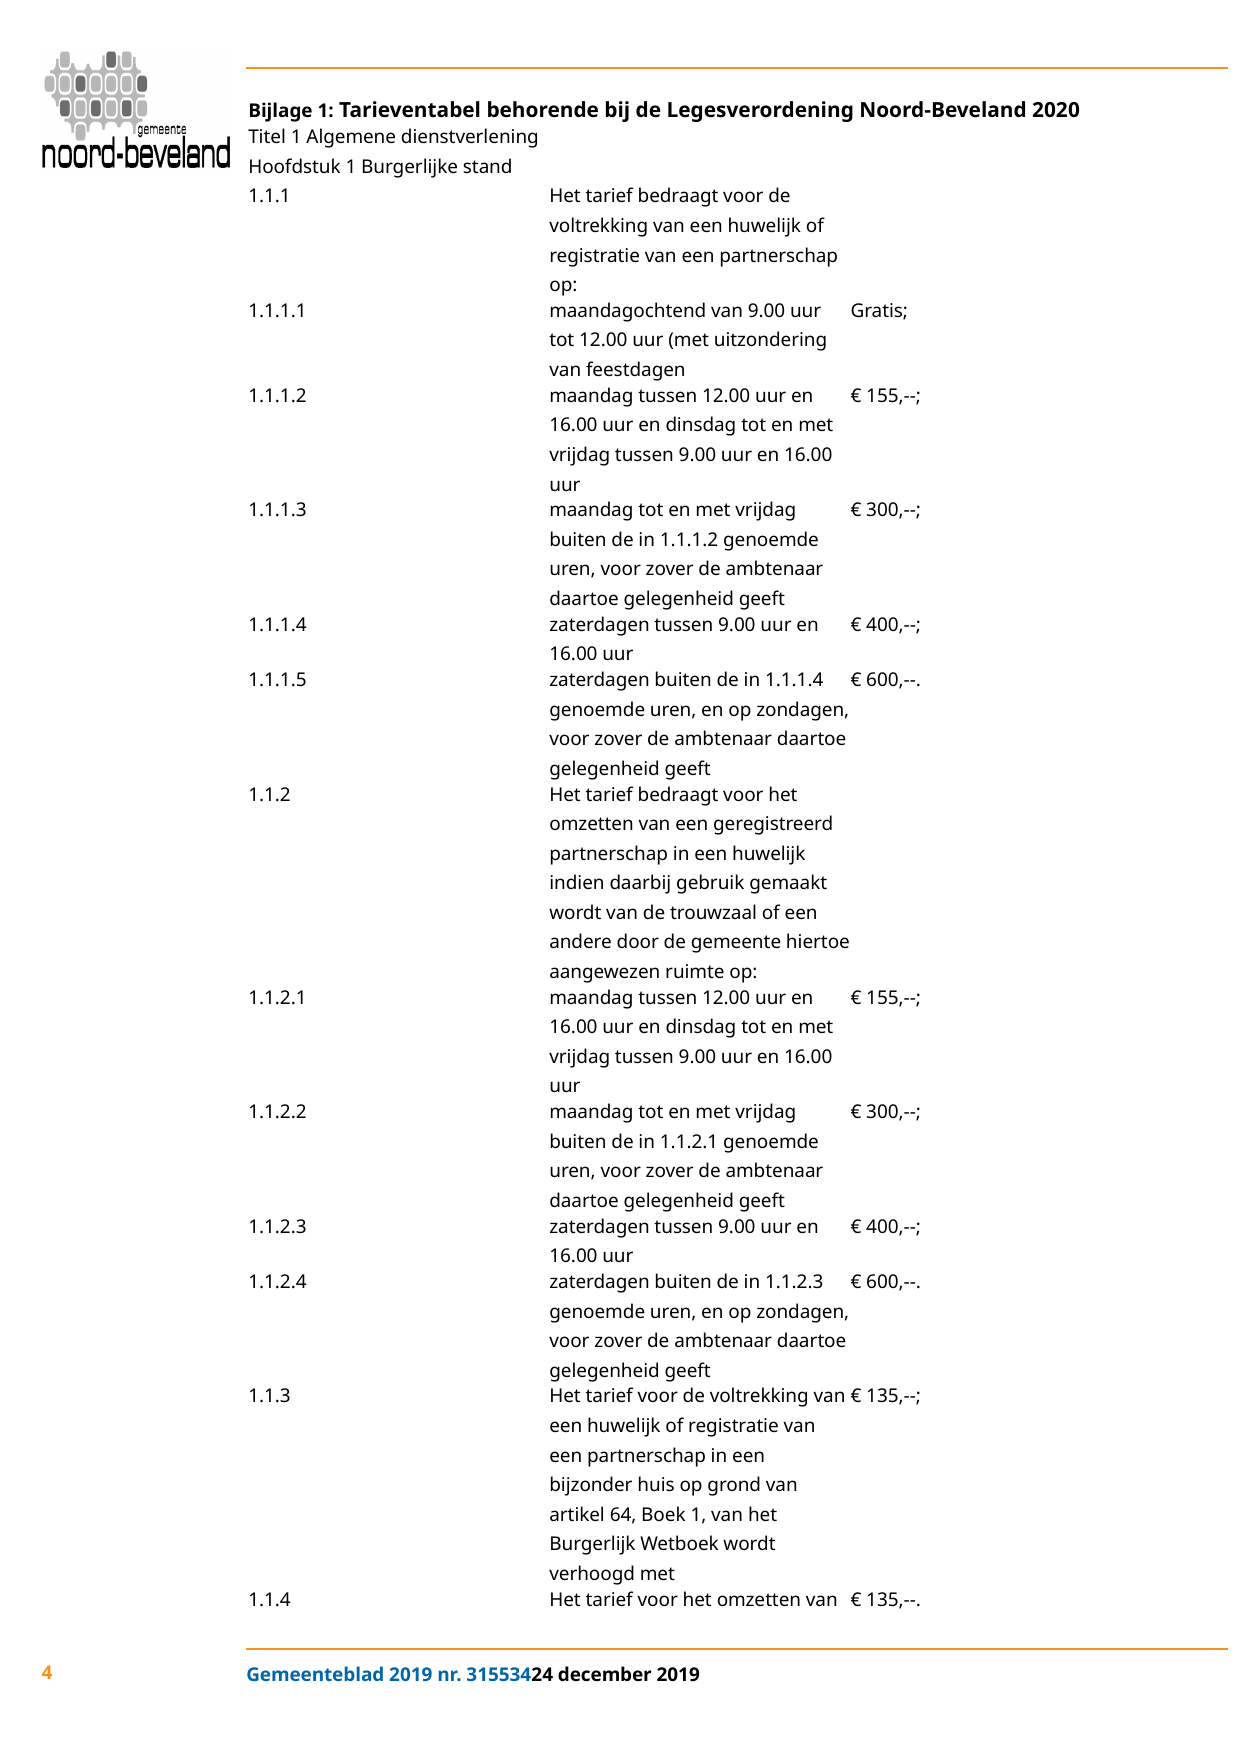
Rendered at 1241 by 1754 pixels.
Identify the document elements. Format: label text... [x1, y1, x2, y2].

text Hoofdstuk 1 Burgerlijke stand [248, 153, 1152, 179]
table_header [850, 183, 1152, 297]
text Bijlage 1: Tarieventabel behorende bij de Legesverordening Noord-Beveland 2020 [248, 95, 1152, 123]
table_cell maandag tussen 12.00 uur en 16.00 uur en dinsdag tot en met vrijdag tussen 9.00 uur en 16.00 uur [549, 382, 850, 496]
text Titel 1 Algemene dienstverlening [248, 123, 1152, 149]
table_cell [850, 781, 1152, 984]
table_cell € 600,--. [850, 1268, 1152, 1383]
picture [41, 47, 231, 172]
table_cell 1.1.2.4 [248, 1268, 549, 1383]
table_cell zaterdagen tussen 9.00 uur en 16.00 uur [549, 1213, 850, 1268]
table_cell 1.1.1.3 [248, 496, 549, 611]
table_cell 1.1.1.2 [248, 382, 549, 496]
table_cell 1.1.3 [248, 1383, 549, 1586]
table_cell maandag tussen 12.00 uur en 16.00 uur en dinsdag tot en met vrijdag tussen 9.00 uur en 16.00 uur [549, 984, 850, 1098]
table_cell € 155,--; [850, 984, 1152, 1098]
table_cell zaterdagen buiten de in 1.1.2.3 genoemde uren, en op zondagen, voor zover de ambtenaar daartoe gelegenheid geeft [549, 1268, 850, 1383]
table_cell € 135,--. [850, 1586, 1152, 1612]
table_cell Gratis; [850, 297, 1152, 382]
table_cell Het tarief bedraagt voor het omzetten van een geregistreerd partnerschap in een huwelijk indien daarbij gebruik gemaakt wordt van de trouwzaal of een andere door de gemeente hiertoe aangewezen ruimte op: [549, 781, 850, 984]
table_cell 1.1.4 [248, 1586, 549, 1612]
table_cell Het tarief voor het omzetten van [549, 1586, 850, 1612]
table_cell 1.1.2.2 [248, 1099, 549, 1213]
table_header 1.1.1 [248, 183, 549, 297]
table_cell zaterdagen buiten de in 1.1.1.4 genoemde uren, en op zondagen, voor zover de ambtenaar daartoe gelegenheid geeft [549, 666, 850, 781]
table_cell € 155,--; [850, 382, 1152, 496]
table_cell € 400,--; [850, 1213, 1152, 1268]
table_header Het tarief bedraagt voor de voltrekking van een huwelijk of registratie van een partnerschap op: [549, 183, 850, 297]
table_cell maandag tot en met vrijdag buiten de in 1.1.1.2 genoemde uren, voor zover de ambtenaar daartoe gelegenheid geeft [549, 496, 850, 611]
table_cell € 400,--; [850, 611, 1152, 666]
table_cell maandagochtend van 9.00 uur tot 12.00 uur (met uitzondering van feestdagen [549, 297, 850, 382]
table_cell 1.1.2.3 [248, 1213, 549, 1268]
table_cell 1.1.1.4 [248, 611, 549, 666]
table_cell € 300,--; [850, 496, 1152, 611]
table_cell 1.1.1.5 [248, 666, 549, 781]
table_cell Het tarief voor de voltrekking van een huwelijk of registratie van een partnerschap in een bijzonder huis op grond van artikel 64, Boek 1, van het Burgerlijk Wetboek wordt verhoogd met [549, 1383, 850, 1586]
table_cell € 300,--; [850, 1099, 1152, 1213]
table_cell 1.1.2 [248, 781, 549, 984]
table_cell maandag tot en met vrijdag buiten de in 1.1.2.1 genoemde uren, voor zover de ambtenaar daartoe gelegenheid geeft [549, 1099, 850, 1213]
table_cell € 600,--. [850, 666, 1152, 781]
table_cell 1.1.2.1 [248, 984, 549, 1098]
table_cell zaterdagen tussen 9.00 uur en 16.00 uur [549, 611, 850, 666]
table_cell € 135,--; [850, 1383, 1152, 1586]
table_cell 1.1.1.1 [248, 297, 549, 382]
